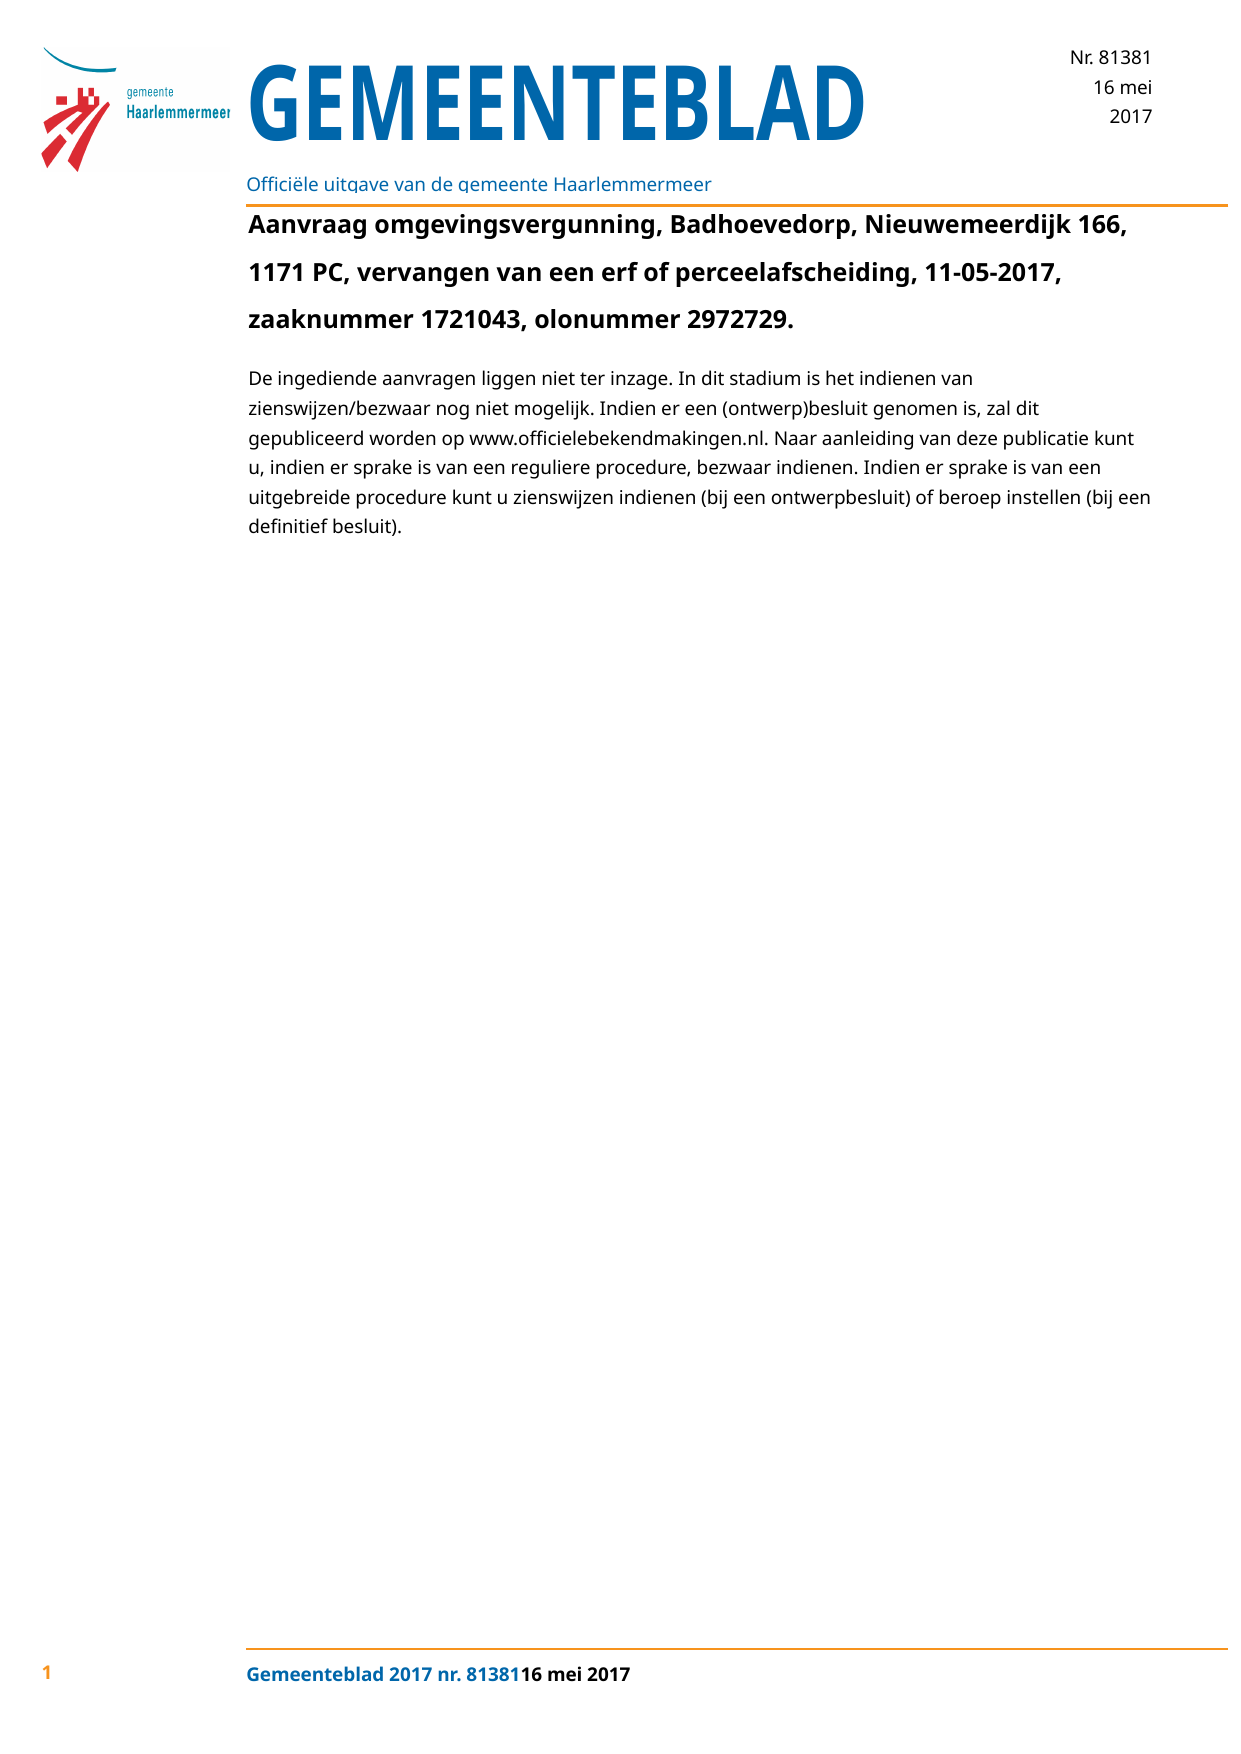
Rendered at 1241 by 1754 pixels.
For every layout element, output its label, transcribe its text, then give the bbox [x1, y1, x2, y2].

text De ingediende aanvragen liggen niet ter inzage. In dit stadium is het indienen van zienswijzen/bezwaar nog niet mogelijk. Indien er een (ontwerp)besluit genomen is, zal dit gepubliceerd worden op www.officielebekendmakingen.nl. Naar aanleiding van deze publicatie kunt u, indien er sprake is van een reguliere procedure, bezwaar indienen. Indien er sprake is van een uitgebreide procedure kunt u zienswijzen indienen (bij een ontwerpbesluit) of beroep instellen (bij een definitief besluit). [248, 366, 1152, 539]
picture [41, 47, 231, 172]
text Aanvraag omgevingsvergunning, Badhoevedorp, Nieuwemeerdijk 166, 1171 PC, vervangen van een erf of perceelafscheiding, 11-05-2017, zaaknummer 1721043, olonummer 2972729. [248, 207, 1152, 336]
